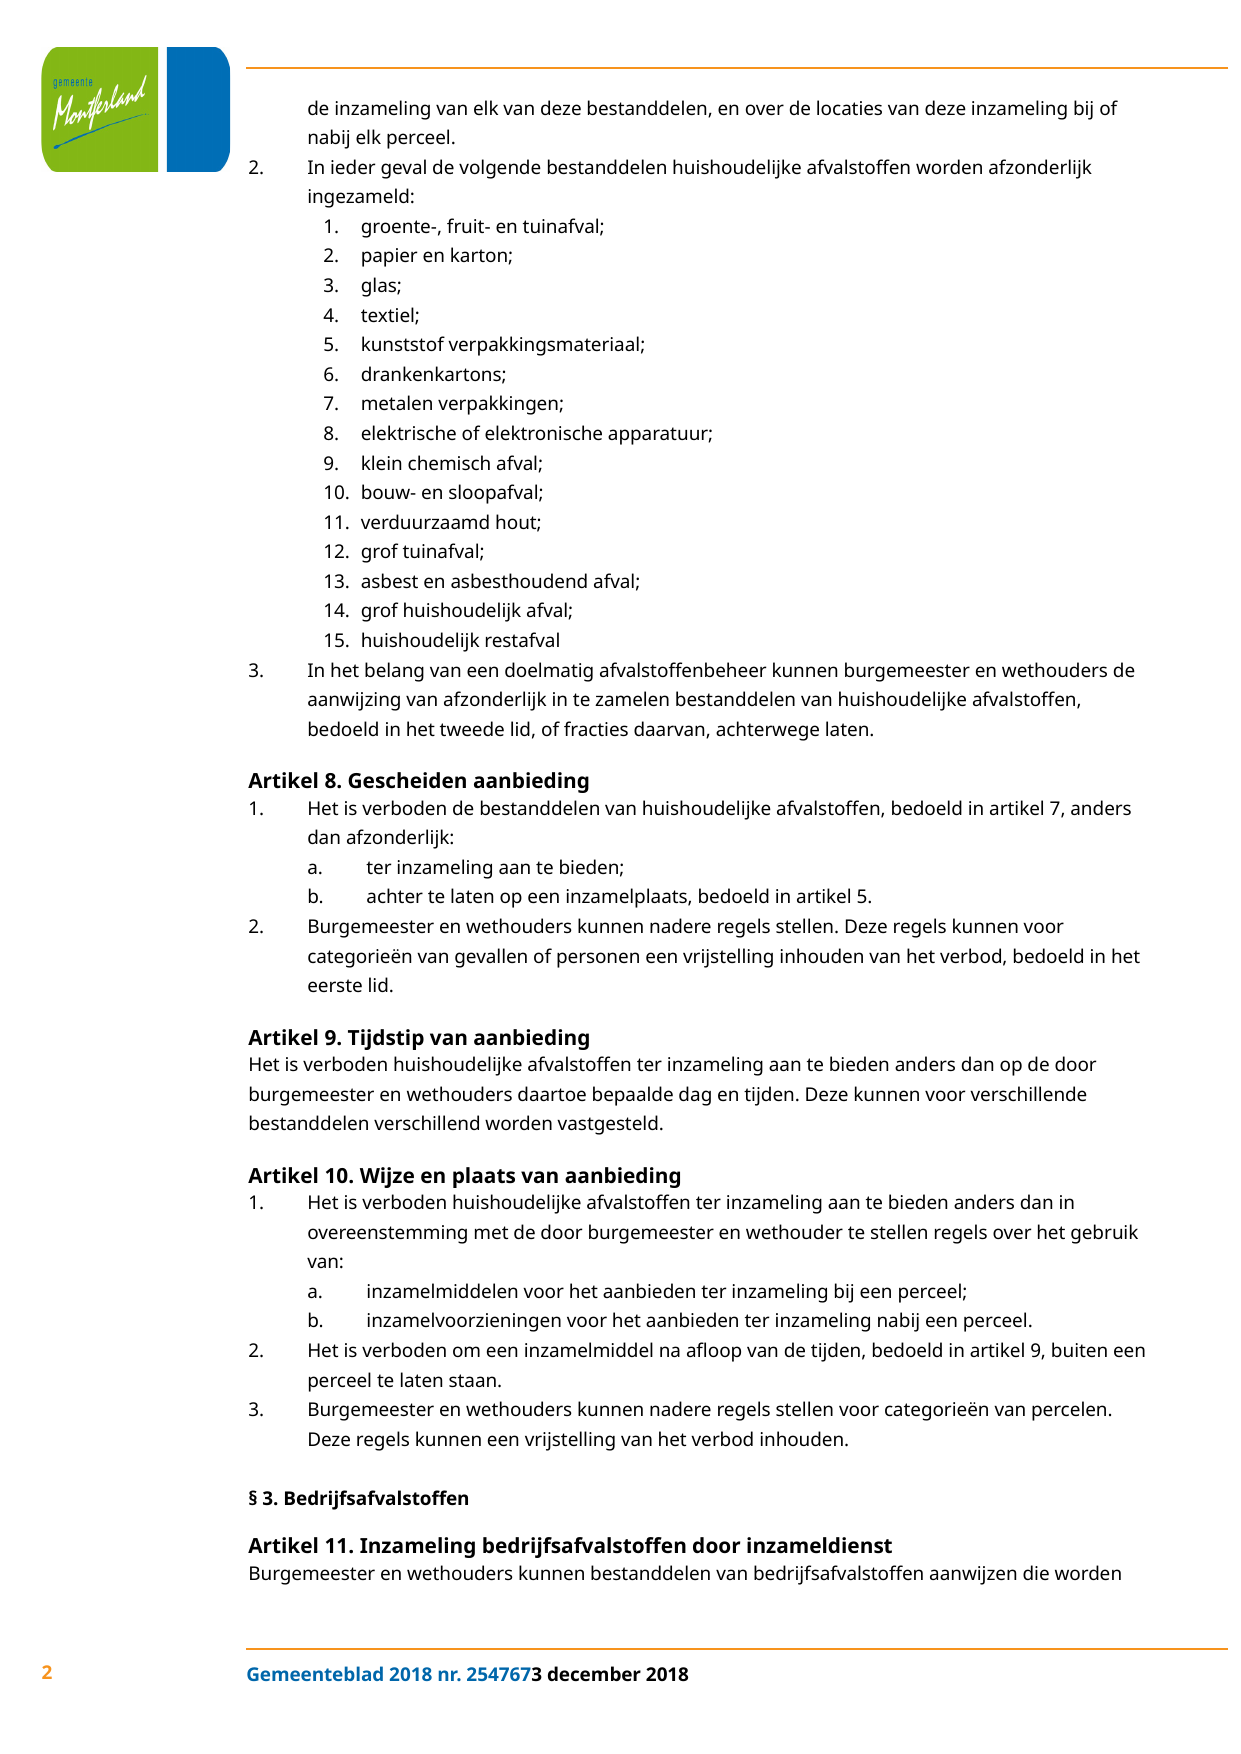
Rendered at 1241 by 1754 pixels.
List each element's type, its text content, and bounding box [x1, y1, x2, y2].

list drankenkartons; [323, 361, 1152, 387]
list inzamelvoorzieningen voor het aanbieden ter inzameling nabij een perceel. [307, 1308, 1152, 1333]
list grof tuinafval; [323, 538, 1152, 564]
list groente-, fruit- en tuinafval; [323, 213, 1152, 239]
list Het is verboden om een inzamelmiddel na afloop van de tijden, bedoeld in artikel 9, buiten een perceel te laten staan. [248, 1337, 1152, 1392]
picture [41, 47, 231, 172]
text Het is verboden huishoudelijke afvalstoffen ter inzameling aan te bieden anders dan op de door burgemeester en wethouders daartoe bepaalde dag en tijden. Deze kunnen voor verschillende bestanddelen verschillend worden vastgesteld. [248, 1051, 1152, 1136]
list Het is verboden huishoudelijke afvalstoffen ter inzameling aan te bieden anders dan in overeenstemming met de door burgemeester en wethouder te stellen regels over het gebruik van: [248, 1189, 1152, 1274]
text Artikel 9. Tijdstip van aanbieding [248, 1023, 1152, 1051]
list papier en karton; [323, 243, 1152, 268]
list Het is verboden de bestanddelen van huishoudelijke afvalstoffen, bedoeld in artikel 7, anders dan afzonderlijk: [248, 795, 1152, 850]
list de inzameling van elk van deze bestanddelen, en over de locaties van deze inzameling bij of nabij elk perceel. [248, 95, 1152, 150]
list grof huishoudelijk afval; [323, 598, 1152, 623]
text Artikel 8. Gescheiden aanbieding [248, 766, 1152, 795]
list glas; [323, 272, 1152, 298]
list Burgemeester en wethouders kunnen nadere regels stellen. Deze regels kunnen voor categorieën van gevallen of personen een vrijstelling inhouden van het verbod, bedoeld in het eerste lid. [248, 913, 1152, 998]
text Artikel 10. Wijze en plaats van aanbieding [248, 1161, 1152, 1189]
list bouw- en sloopafval; [323, 479, 1152, 505]
text Burgemeester en wethouders kunnen bestanddelen van bedrijfsafvalstoffen aanwijzen die worden [248, 1560, 1152, 1586]
list textiel; [323, 302, 1152, 328]
text § 3. Bedrijfsafvalstoffen [248, 1485, 1152, 1511]
list elektrische of elektronische apparatuur; [323, 420, 1152, 446]
text Artikel 11. Inzameling bedrijfsafvalstoffen door inzameldienst [248, 1532, 1152, 1560]
list achter te laten op een inzamelplaats, bedoeld in artikel 5. [307, 884, 1152, 909]
list Burgemeester en wethouders kunnen nadere regels stellen voor categorieën van percelen. Deze regels kunnen een vrijstelling van het verbod inhouden. [248, 1396, 1152, 1452]
list inzamelmiddelen voor het aanbieden ter inzameling bij een perceel; [307, 1278, 1152, 1304]
list metalen verpakkingen; [323, 391, 1152, 416]
list ter inzameling aan te bieden; [307, 854, 1152, 880]
list verduurzaamd hout; [323, 509, 1152, 535]
list klein chemisch afval; [323, 450, 1152, 476]
list In ieder geval de volgende bestanddelen huishoudelijke afvalstoffen worden afzonderlijk ingezameld: [248, 154, 1152, 209]
list kunststof verpakkingsmateriaal; [323, 331, 1152, 357]
list huishoudelijk restafval [323, 627, 1152, 653]
list asbest en asbesthoudend afval; [323, 568, 1152, 594]
list In het belang van een doelmatig afvalstoffenbeheer kunnen burgemeester en wethouders de aanwijzing van afzonderlijk in te zamelen bestanddelen van huishoudelijke afvalstoffen, bedoeld in het tweede lid, of fracties daarvan, achterwege laten. [248, 657, 1152, 742]
